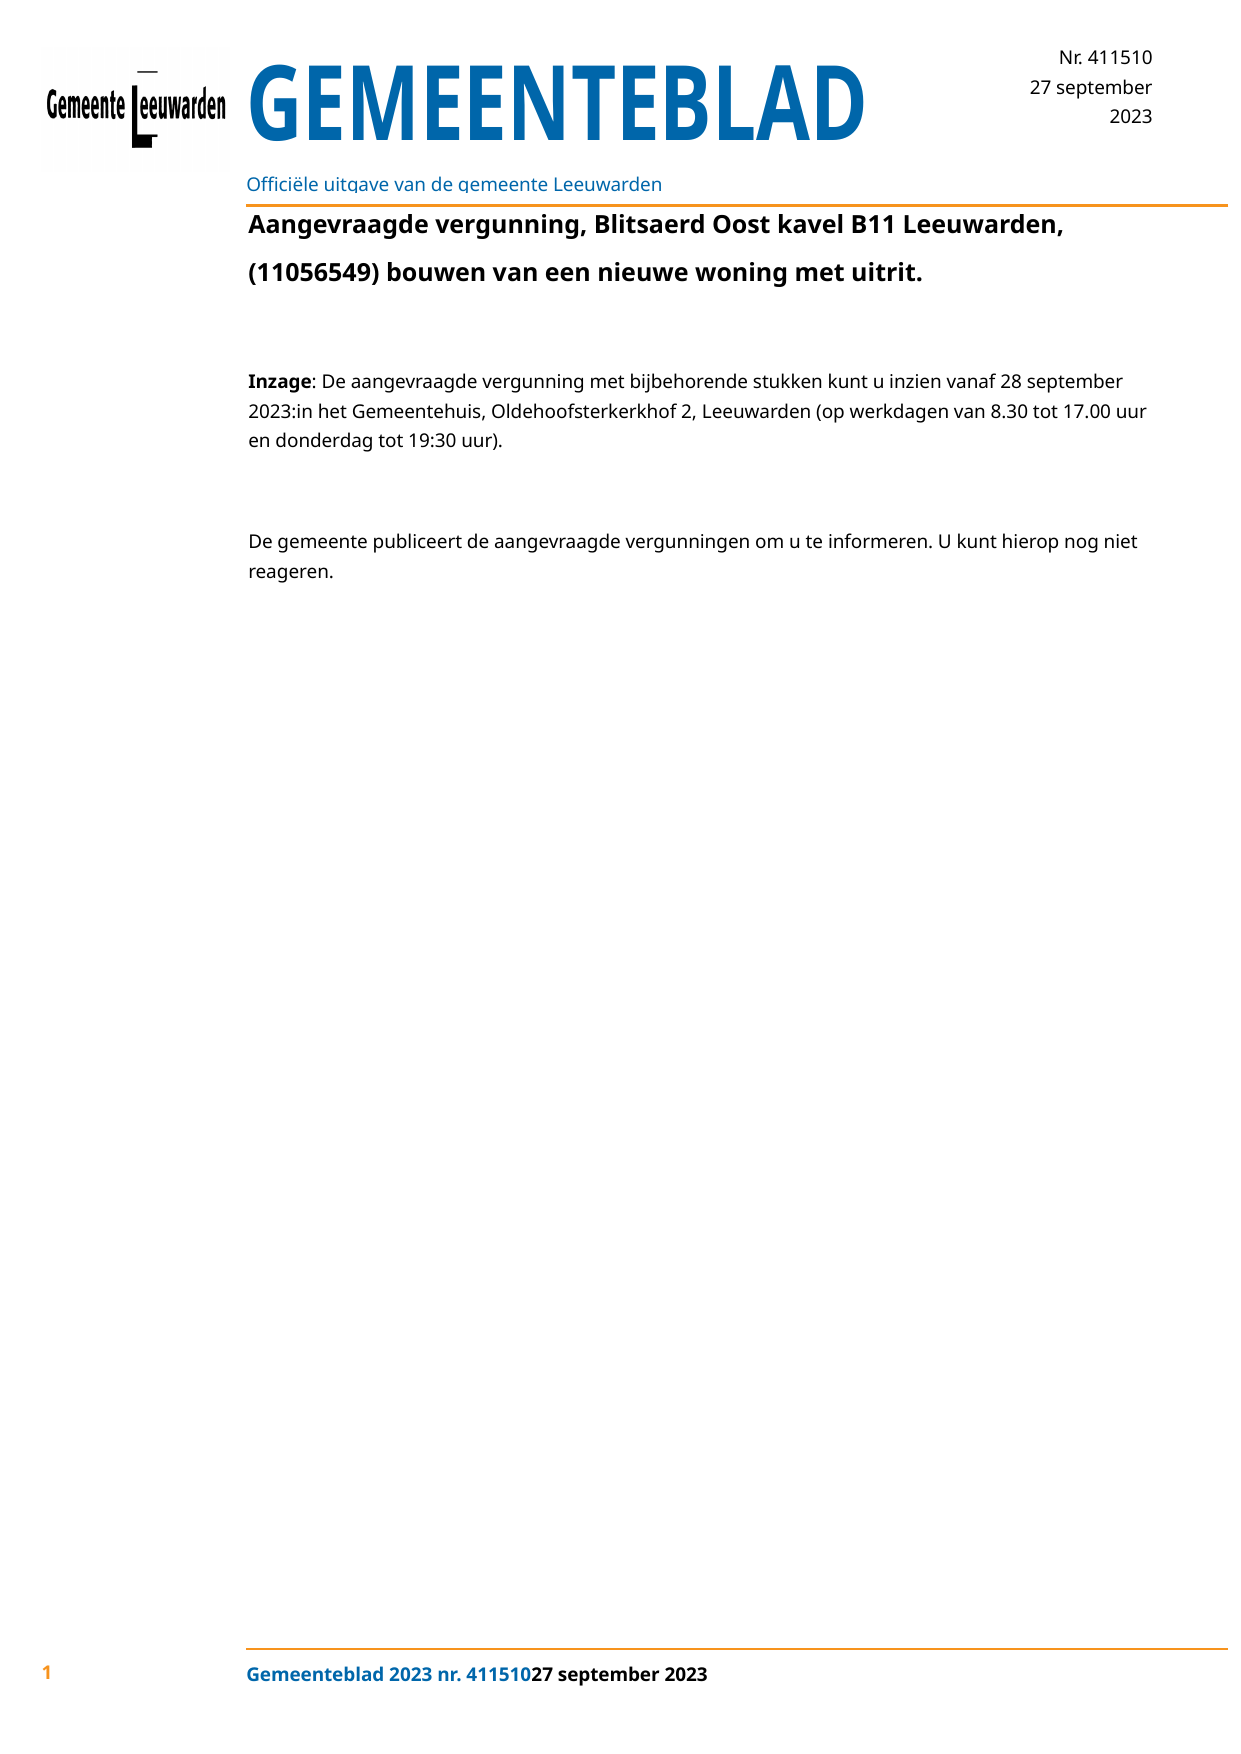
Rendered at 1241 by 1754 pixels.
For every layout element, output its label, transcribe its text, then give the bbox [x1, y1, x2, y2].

text De gemeente publiceert de aangevraagde vergunningen om u te informeren. U kunt hierop nog niet reageren. [248, 528, 1152, 584]
text Aangevraagde vergunning, Blitsaerd Oost kavel B11 Leeuwarden, (11056549) bouwen van een nieuwe woning met uitrit. [248, 207, 1152, 288]
picture [41, 47, 231, 172]
text Inzage: De aangevraagde vergunning met bijbehorende stukken kunt u inzien vanaf 28 september 2023:in het Gemeentehuis, Oldehoofsterkerkhof 2, Leeuwarden (op werkdagen van 8.30 tot 17.00 uur en donderdag tot 19:30 uur). [248, 368, 1152, 453]
